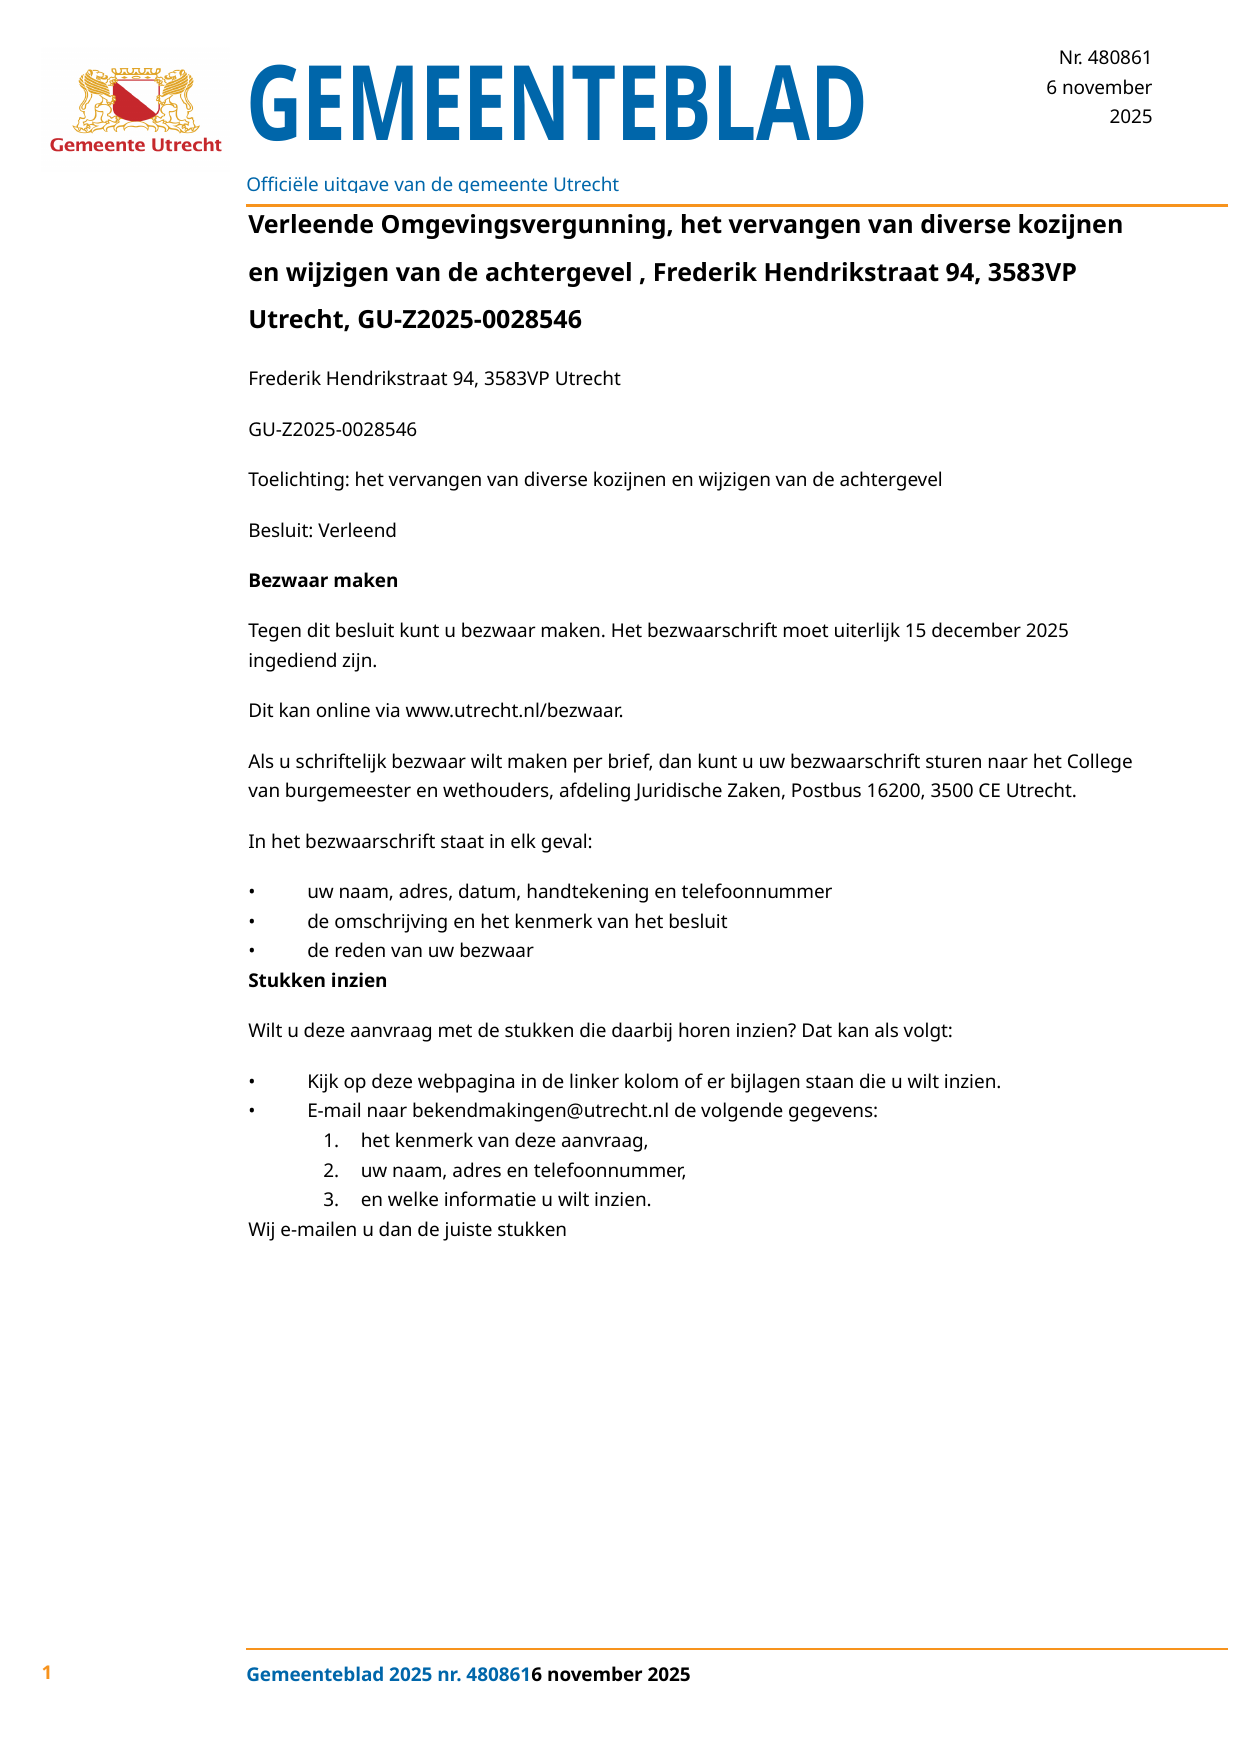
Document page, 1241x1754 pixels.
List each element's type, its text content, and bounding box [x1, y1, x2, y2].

list en welke informatie u wilt inzien. [323, 1186, 1152, 1212]
list uw naam, adres en telefoonnummer, [323, 1157, 1152, 1182]
text In het bezwaarschrift staat in elk geval: [248, 828, 1152, 854]
text GU-Z2025-0028546 [248, 416, 1152, 442]
text Bezwaar maken [248, 567, 1152, 593]
list E-mail naar bekendmakingen@utrecht.nl de volgende gegevens: [248, 1098, 1152, 1123]
text Wilt u deze aanvraag met de stukken die daarbij horen inzien? Dat kan als volgt: [248, 1018, 1152, 1043]
text Besluit: Verleend [248, 517, 1152, 542]
text Tegen dit besluit kunt u bezwaar maken. Het bezwaarschrift moet uiterlijk 15 december 2025 ingediend zijn. [248, 618, 1152, 673]
list uw naam, adres, datum, handtekening en telefoonnummer [248, 878, 1152, 904]
text Toelichting: het vervangen van diverse kozijnen en wijzigen van de achtergevel [248, 466, 1152, 492]
list Kijk op deze webpagina in de linker kolom of er bijlagen staan die u wilt inzien. [248, 1068, 1152, 1094]
text Stukken inzien [248, 967, 1152, 993]
list het kenmerk van deze aanvraag, [323, 1127, 1152, 1153]
picture [41, 47, 231, 172]
text Frederik Hendrikstraat 94, 3583VP Utrecht [248, 366, 1152, 391]
text Wij e-mailen u dan de juiste stukken [248, 1216, 1152, 1242]
text Verleende Omgevingsvergunning, het vervangen van diverse kozijnen en wijzigen van de achtergevel , Frederik Hendrikstraat 94, 3583VP Utrecht, GU-Z2025-0028546 [248, 207, 1152, 336]
text Dit kan online via www.utrecht.nl/bezwaar. [248, 698, 1152, 723]
text Als u schriftelijk bezwaar wilt maken per brief, dan kunt u uw bezwaarschrift sturen naar het College van burgemeester en wethouders, afdeling Juridische Zaken, Postbus 16200, 3500 CE Utrecht. [248, 748, 1152, 803]
list de reden van uw bezwaar [248, 938, 1152, 963]
list de omschrijving en het kenmerk van het besluit [248, 908, 1152, 934]
